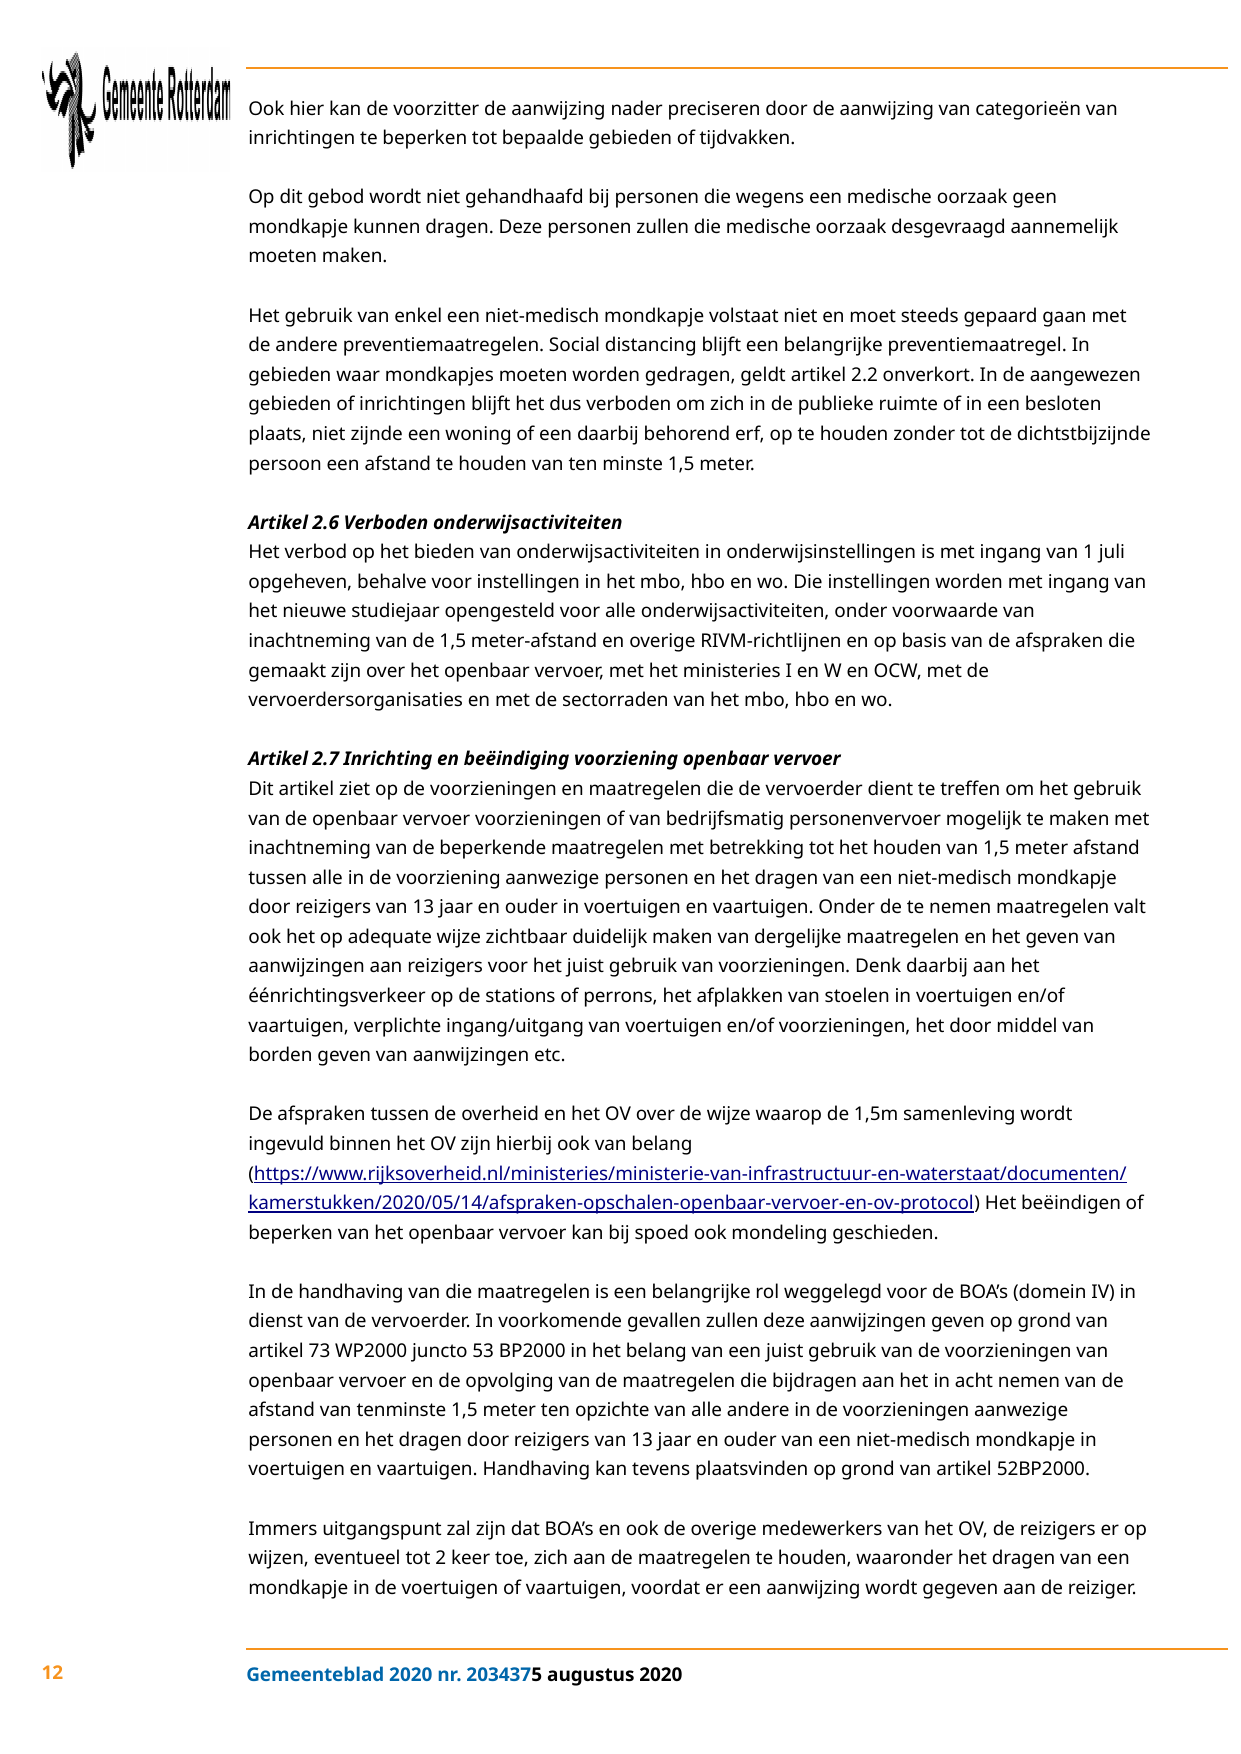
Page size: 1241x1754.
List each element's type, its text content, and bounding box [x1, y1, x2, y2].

text Ook hier kan de voorzitter de aanwijzing nader preciseren door de aanwijzing van categorieën van inrichtingen te beperken tot bepaalde gebieden of tijdvakken. [248, 95, 1152, 150]
picture [41, 47, 231, 172]
text Het verbod op het bieden van onderwijsactiviteiten in onderwijsinstellingen is met ingang van 1 juli opgeheven, behalve voor instellingen in het mbo, hbo en wo. Die instellingen worden met ingang van het nieuwe studiejaar opengesteld voor alle onderwijsactiviteiten, onder voorwaarde van inachtneming van de 1,5 meter-afstand en overige RIVM-richtlijnen en op basis van de afspraken die gemaakt zijn over het openbaar vervoer, met het ministeries I en W en OCW, met de vervoerdersorganisaties en met de sectorraden van het mbo, hbo en wo. [248, 538, 1152, 712]
text De afspraken tussen de overheid en het OV over de wijze waarop de 1,5m samenleving wordt ingevuld binnen het OV zijn hierbij ook van belang (https://www.rijksoverheid.nl/ministeries/ministerie-van-infrastructuur-en-waterstaat/documenten/kamerstukken/2020/05/14/afspraken-opschalen-openbaar-vervoer-en-ov-protocol) Het beëindigen of beperken van het openbaar vervoer kan bij spoed ook mondeling geschieden. [248, 1101, 1152, 1245]
text In de handhaving van die maatregelen is een belangrijke rol weggelegd voor de BOA’s (domein IV) in dienst van de vervoerder. In voorkomende gevallen zullen deze aanwijzingen geven op grond van artikel 73 WP2000 juncto 53 BP2000 in het belang van een juist gebruik van de voorzieningen van openbaar vervoer en de opvolging van de maatregelen die bijdragen aan het in acht nemen van de afstand van tenminste 1,5 meter ten opzichte van alle andere in de voorzieningen aanwezige personen en het dragen door reizigers van 13 jaar en ouder van een niet-medisch mondkapje in voertuigen en vaartuigen. Handhaving kan tevens plaatsvinden op grond van artikel 52BP2000. [248, 1278, 1152, 1481]
text Artikel 2.6 Verboden onderwijsactiviteiten [248, 509, 1152, 535]
text Artikel 2.7 Inrichting en beëindiging voorziening openbaar vervoer [248, 746, 1152, 771]
text Het gebruik van enkel een niet-medisch mondkapje volstaat niet en moet steeds gepaard gaan met de andere preventiemaatregelen. Social distancing blijft een belangrijke preventiemaatregel. In gebieden waar mondkapjes moeten worden gedragen, geldt artikel 2.2 onverkort. In de aangewezen gebieden of inrichtingen blijft het dus verboden om zich in de publieke ruimte of in een besloten plaats, niet zijnde een woning of een daarbij behorend erf, op te houden zonder tot de dichtstbijzijnde persoon een afstand te houden van ten minste 1,5 meter. [248, 302, 1152, 476]
text Immers uitgangspunt zal zijn dat BOA’s en ook de overige medewerkers van het OV, de reizigers er op wijzen, eventueel tot 2 keer toe, zich aan de maatregelen te houden, waaronder het dragen van een mondkapje in de voertuigen of vaartuigen, voordat er een aanwijzing wordt gegeven aan de reiziger. [248, 1515, 1152, 1600]
text Dit artikel ziet op de voorzieningen en maatregelen die de vervoerder dient te treffen om het gebruik van de openbaar vervoer voorzieningen of van bedrijfsmatig personenvervoer mogelijk te maken met inachtneming van de beperkende maatregelen met betrekking tot het houden van 1,5 meter afstand tussen alle in de voorziening aanwezige personen en het dragen van een niet-medisch mondkapje door reizigers van 13 jaar en ouder in voertuigen en vaartuigen. Onder de te nemen maatregelen valt ook het op adequate wijze zichtbaar duidelijk maken van dergelijke maatregelen en het geven van aanwijzingen aan reizigers voor het juist gebruik van voorzieningen. Denk daarbij aan het éénrichtingsverkeer op de stations of perrons, het afplakken van stoelen in voertuigen en/of vaartuigen, verplichte ingang/uitgang van voertuigen en/of voorzieningen, het door middel van borden geven van aanwijzingen etc. [248, 775, 1152, 1067]
text Op dit gebod wordt niet gehandhaafd bij personen die wegens een medische oorzaak geen mondkapje kunnen dragen. Deze personen zullen die medische oorzaak desgevraagd aannemelijk moeten maken. [248, 183, 1152, 268]
